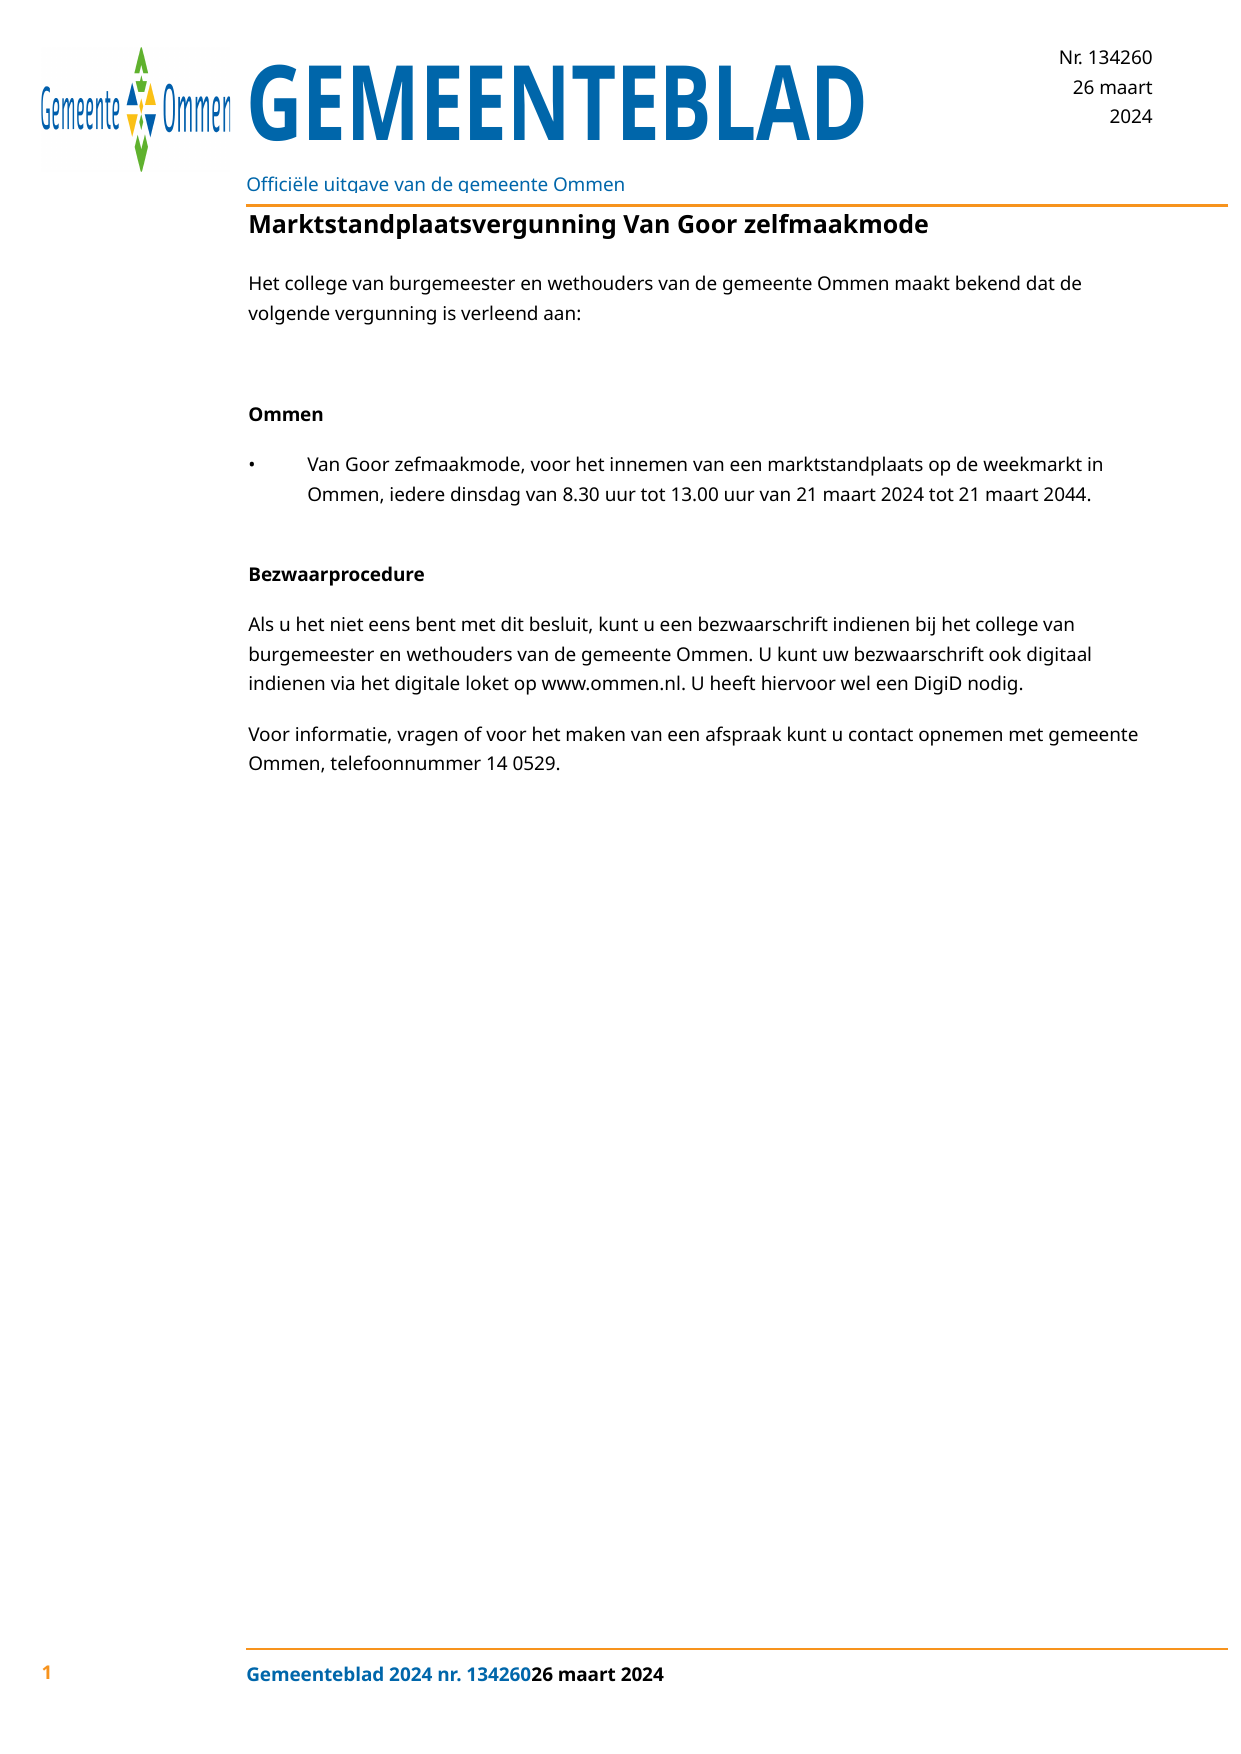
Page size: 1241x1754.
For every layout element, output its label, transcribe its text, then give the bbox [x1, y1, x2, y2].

text Het college van burgemeester en wethouders van de gemeente Ommen maakt bekend dat de volgende vergunning is verleend aan: [248, 270, 1152, 326]
text Ommen [248, 401, 1152, 426]
text Marktstandplaatsvergunning Van Goor zelfmaakmode [248, 207, 1152, 241]
text Als u het niet eens bent met dit besluit, kunt u een bezwaarschrift indienen bij het college van burgemeester en wethouders van de gemeente Ommen. U kunt uw bezwaarschrift ook digitaal indienen via het digitale loket op www.ommen.nl. U heeft hiervoor wel een DigiD nodig. [248, 611, 1152, 696]
list Van Goor zefmaakmode, voor het innemen van een marktstandplaats op de weekmarkt in Ommen, iedere dinsdag van 8.30 uur tot 13.00 uur van 21 maart 2024 tot 21 maart 2044. [248, 451, 1152, 506]
text Voor informatie, vragen of voor het maken van een afspraak kunt u contact opnemen met gemeente Ommen, telefoonnummer 14 0529. [248, 721, 1152, 776]
picture [41, 47, 231, 172]
text Bezwaarprocedure [248, 561, 1152, 586]
